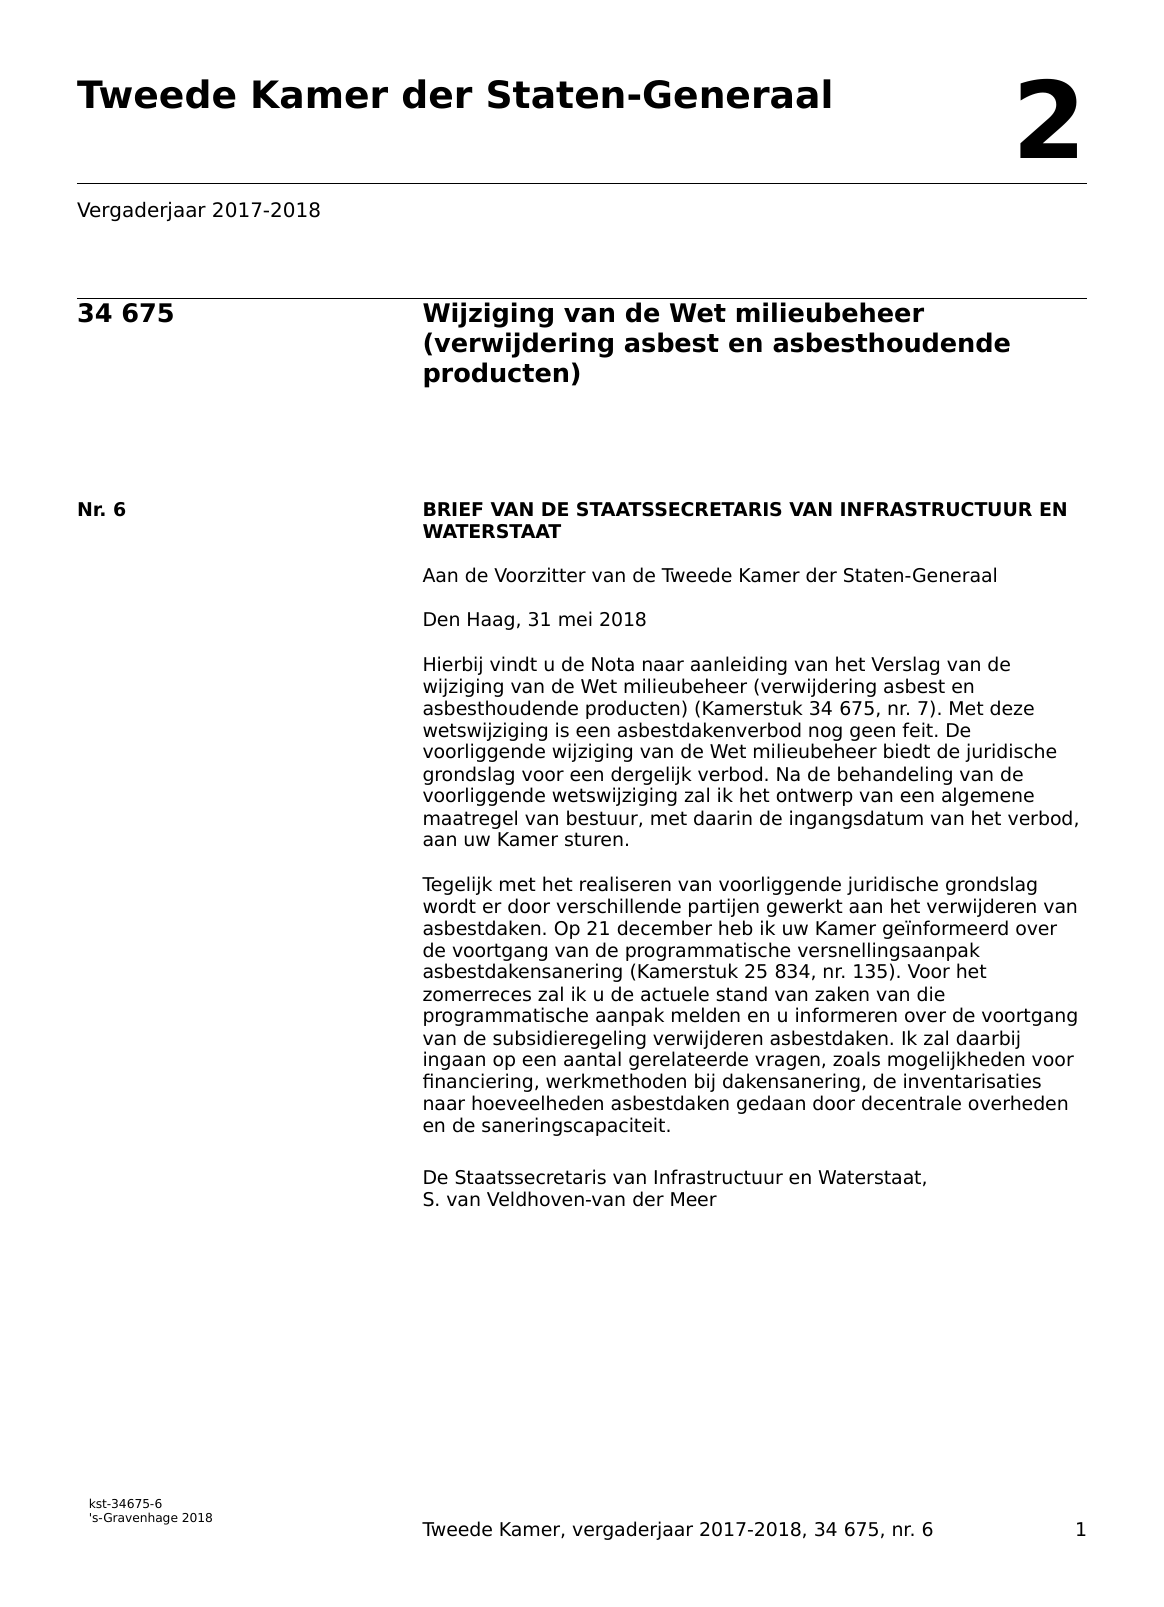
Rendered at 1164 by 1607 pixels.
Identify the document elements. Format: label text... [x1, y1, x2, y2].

text kst-34675-6 [88, 1497, 323, 1511]
text Tegelijk met het realiseren van voorliggende juridische grondslag wordt er door verschillende partijen gewerkt aan het verwijderen van asbestdaken. Op 21 december heb ik uw Kamer geïnformeerd over de voortgang van de programmatische versnellingsaanpak asbestdakensanering (Kamerstuk 25 834, nr. 135). Voor het zomerreces zal ik u de actuele stand van zaken van die programmatische aanpak melden en u informeren over de voortgang van de subsidieregeling verwijderen asbestdaken. Ik zal daarbij ingaan op een aantal gerelateerde vragen, zoals mogelijkheden voor financiering, werkmethoden bij dakensanering, de inventarisaties naar hoeveelheden asbestdaken gedaan door decentrale overheden en de saneringscapaciteit. [422, 873, 1087, 1137]
subtitle Nr. 6 BRIEF VAN DE STAATSSECRETARIS VAN INFRASTRUCTUUR EN WATERSTAAT [77, 499, 1087, 543]
text De Staatssecretaris van Infrastructuur en Waterstaat, S. van Veldhoven-van der Meer [422, 1167, 1087, 1211]
text Hierbij vindt u de Nota naar aanleiding van het Verslag van de wijziging van de Wet milieubeheer (verwijdering asbest en asbesthoudende producten) (Kamerstuk 34 675, nr. 7). Met deze wetswijziging is een asbestdakenverbod nog geen feit. De voorliggende wijziging van de Wet milieubeheer biedt de juridische grondslag voor een dergelijk verbod. Na de behandeling van de voorliggende wetswijziging zal ik het ontwerp van een algemene maatregel van bestuur, met daarin de ingangsdatum van het verbod, aan uw Kamer sturen. [422, 653, 1087, 851]
text 's-Gravenhage 2018 [88, 1511, 323, 1525]
text Aan de Voorzitter van de Tweede Kamer der Staten-Generaal [422, 565, 1087, 587]
table_cell Vergaderjaar 2017-2018 [77, 184, 1087, 298]
text Den Haag, 31 mei 2018 [422, 609, 1087, 631]
table_header Tweede Kamer der Staten-Generaal [77, 59, 886, 183]
table_header 2 [886, 59, 1087, 183]
subtitle 34 675 Wijziging van de Wet milieubeheer (verwijdering asbest en asbesthoudende producten) [77, 299, 1087, 388]
